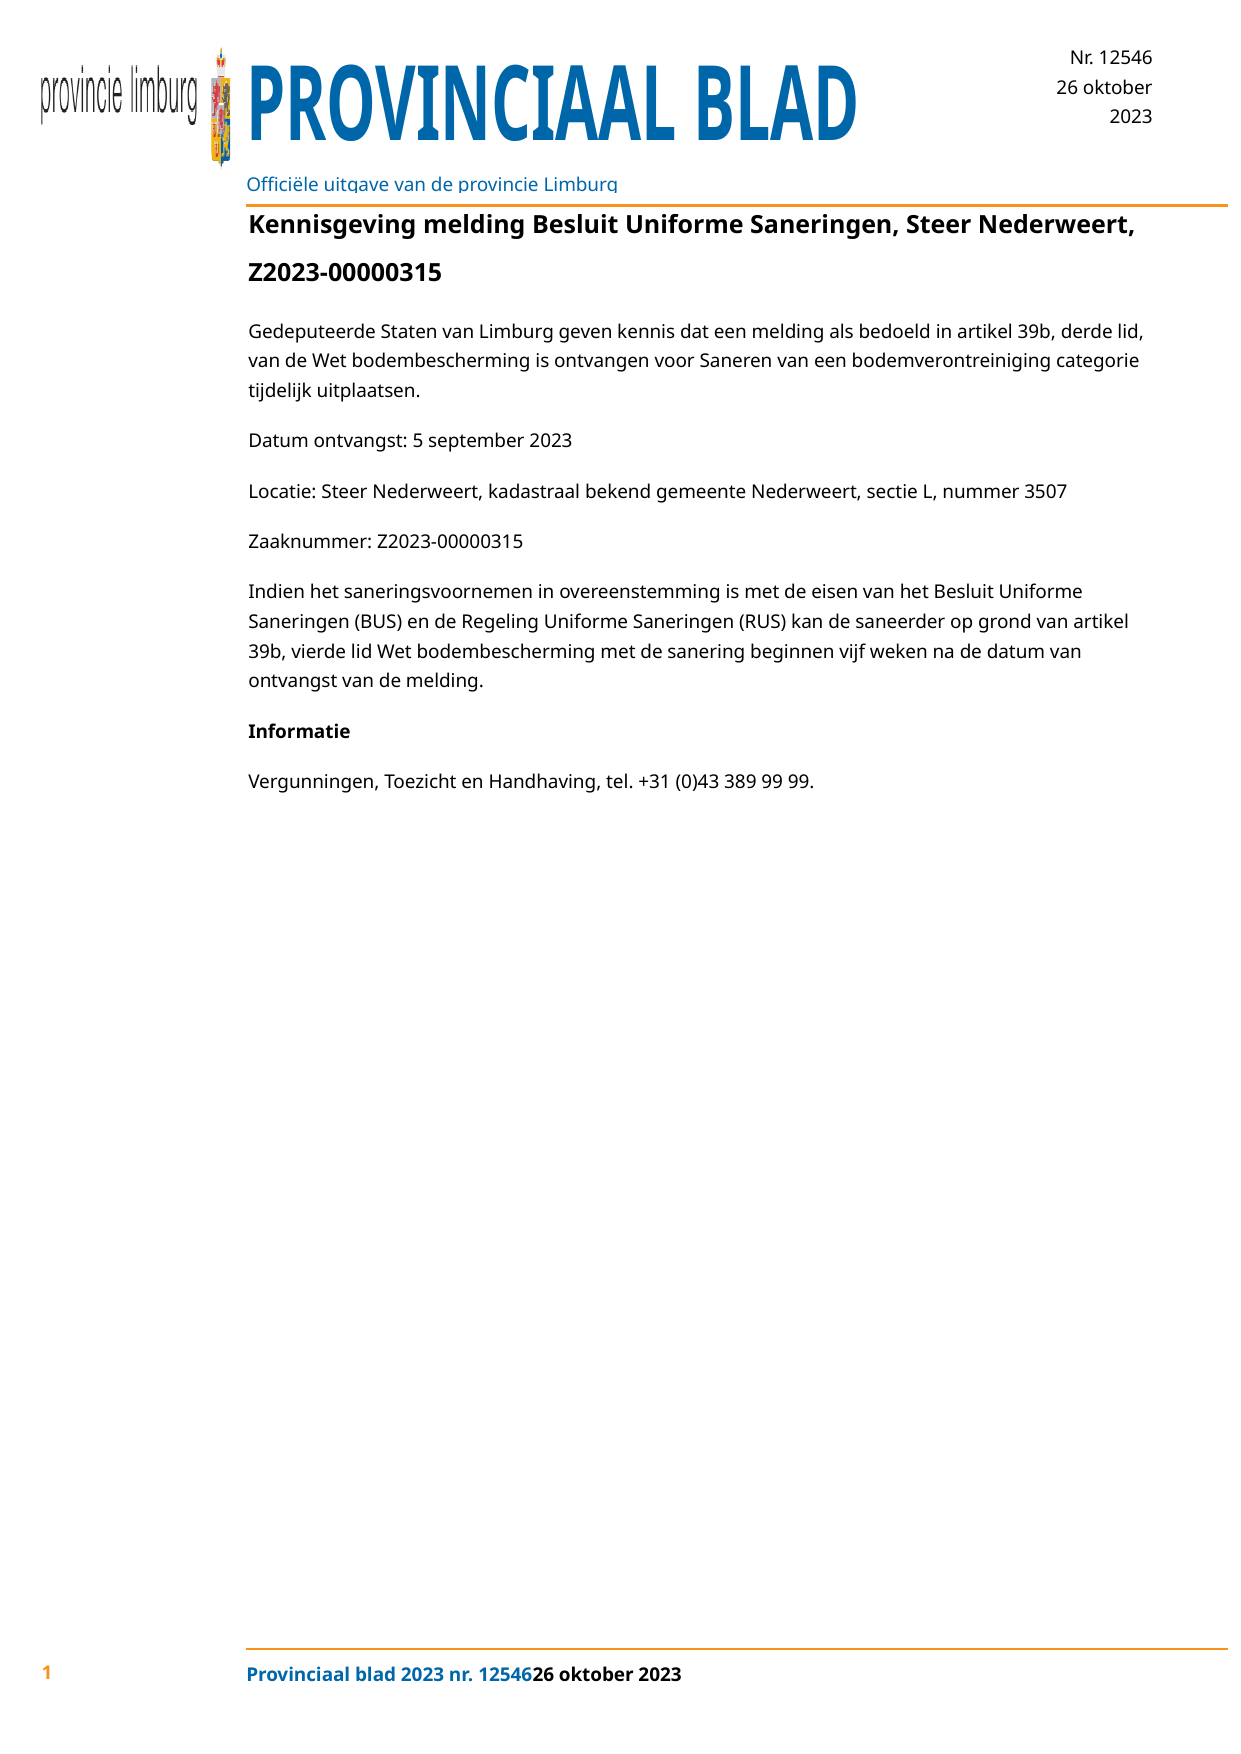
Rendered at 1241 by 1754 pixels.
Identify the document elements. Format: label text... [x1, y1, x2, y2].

text Indien het saneringsvoornemen in overeenstemming is met de eisen van het Besluit Uniforme Saneringen (BUS) en de Regeling Uniforme Saneringen (RUS) kan de saneerder op grond van artikel 39b, vierde lid Wet bodembescherming met de sanering beginnen vijf weken na de datum van ontvangst van de melding. [248, 579, 1152, 693]
text Informatie [248, 718, 1152, 744]
text Datum ontvangst: 5 september 2023 [248, 427, 1152, 453]
text Zaaknummer: Z2023-00000315 [248, 528, 1152, 554]
text Locatie: Steer Nederweert, kadastraal bekend gemeente Nederweert, sectie L, nummer 3507 [248, 478, 1152, 504]
text Gedeputeerde Staten van Limburg geven kennis dat een melding als bedoeld in artikel 39b, derde lid, van de Wet bodembescherming is ontvangen voor Saneren van een bodemverontreiniging categorie tijdelijk uitplaatsen. [248, 318, 1152, 403]
picture [41, 47, 231, 172]
text Vergunningen, Toezicht en Handhaving, tel. +31 (0)43 389 99 99. [248, 768, 1152, 794]
text Kennisgeving melding Besluit Uniforme Saneringen, Steer Nederweert, Z2023-00000315 [248, 207, 1152, 288]
